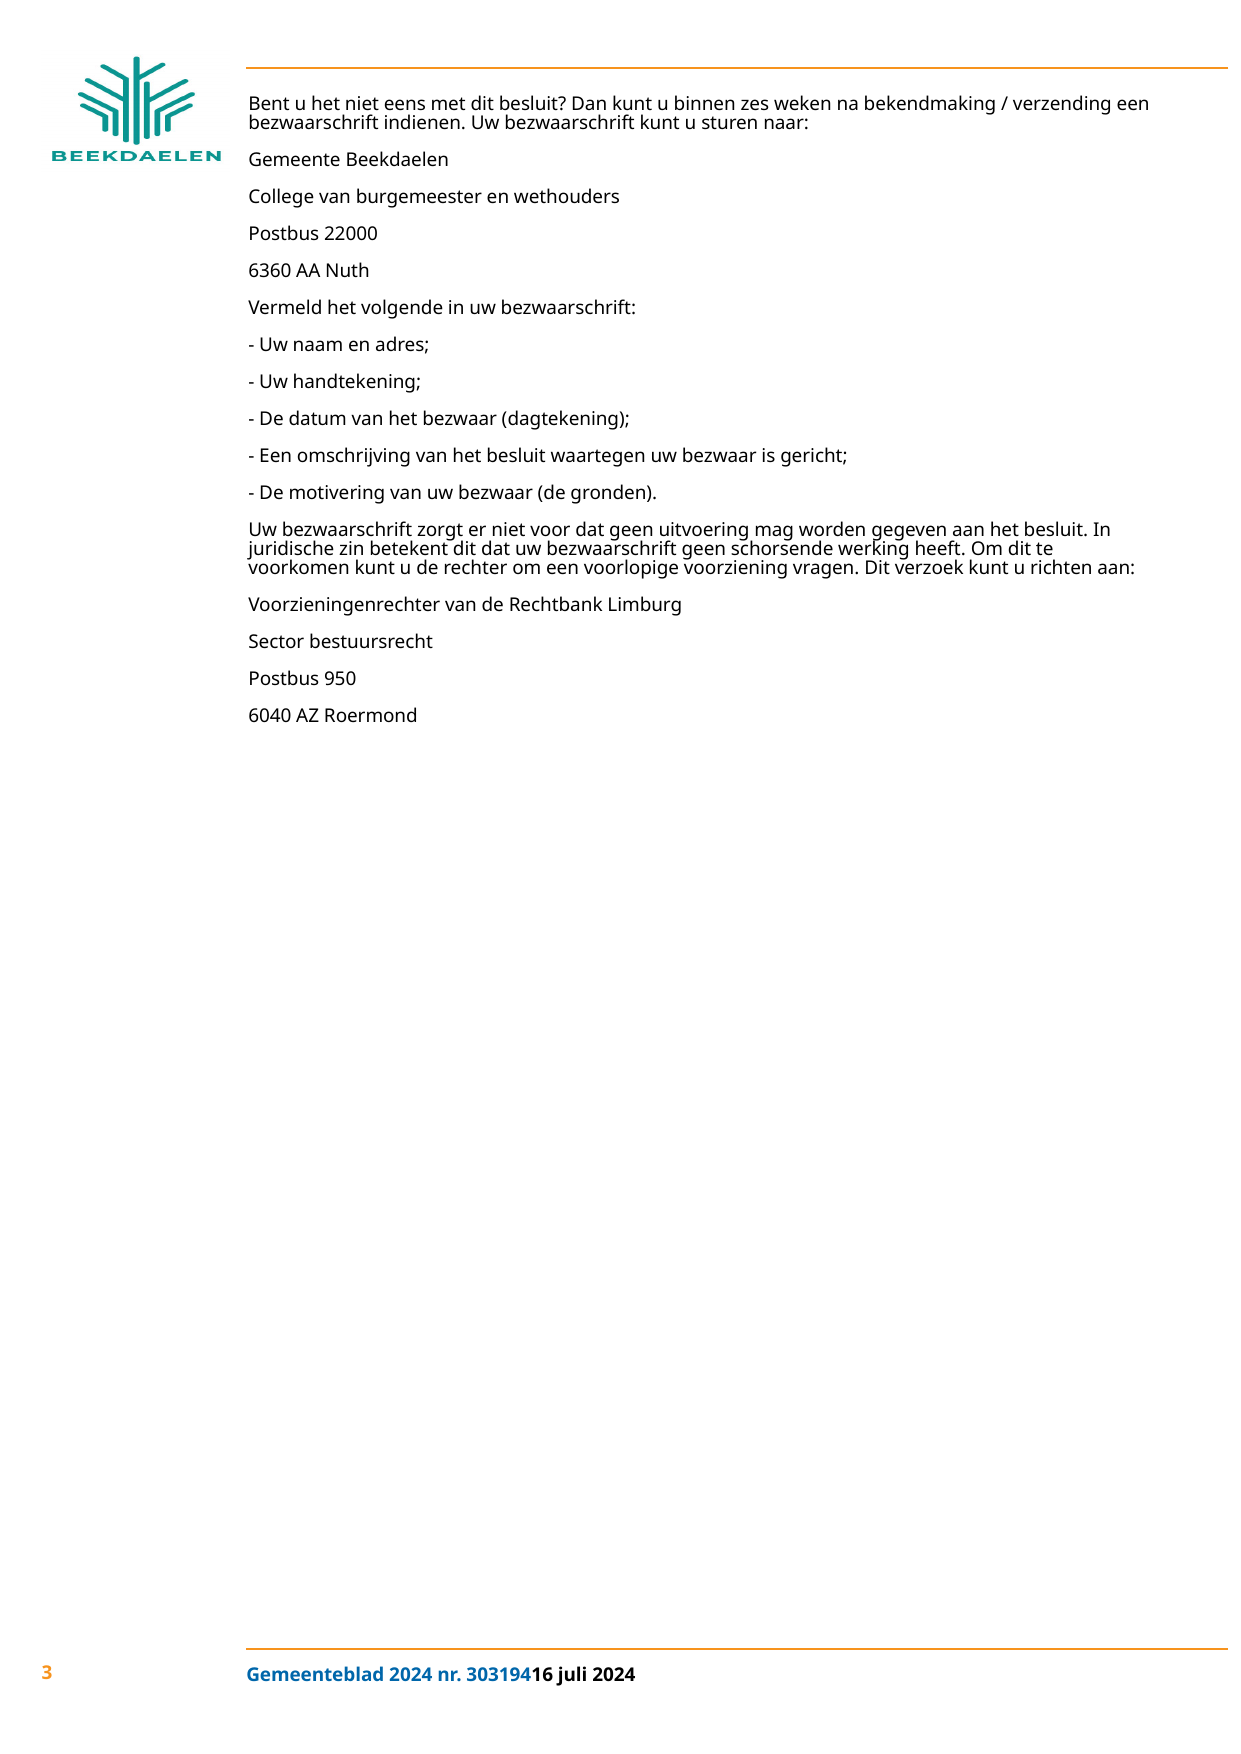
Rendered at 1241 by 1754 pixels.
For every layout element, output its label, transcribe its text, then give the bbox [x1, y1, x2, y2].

text - De motivering van uw bezwaar (de gronden). [248, 484, 1152, 503]
text Vermeld het volgende in uw bezwaarschrift: [248, 299, 1152, 318]
text - Een omschrijving van het besluit waartegen uw bezwaar is gericht; [248, 447, 1152, 466]
text 6360 AA Nuth [248, 262, 1152, 281]
text Bent u het niet eens met dit besluit? Dan kunt u binnen zes weken na bekendmaking / verzending een bezwaarschrift indienen. Uw bezwaarschrift kunt u sturen naar: [248, 95, 1152, 133]
text Postbus 950 [248, 670, 1152, 689]
text - Uw handtekening; [248, 373, 1152, 392]
text Uw bezwaarschrift zorgt er niet voor dat geen uitvoering mag worden gegeven aan het besluit. In juridische zin betekent dit dat uw bezwaarschrift geen schorsende werking heeft. Om dit te voorkomen kunt u de rechter om een voorlopige voorziening vragen. Dit verzoek kunt u richten aan: [248, 521, 1152, 579]
text 6040 AZ Roermond [248, 707, 1152, 727]
text College van burgemeester en wethouders [248, 188, 1152, 207]
text - De datum van het bezwaar (dagtekening); [248, 410, 1152, 429]
picture [41, 47, 231, 172]
text Postbus 22000 [248, 225, 1152, 244]
text Gemeente Beekdaelen [248, 151, 1152, 170]
text - Uw naam en adres; [248, 336, 1152, 355]
text Voorzieningenrechter van de Rechtbank Limburg [248, 596, 1152, 616]
text Sector bestuursrecht [248, 633, 1152, 653]
